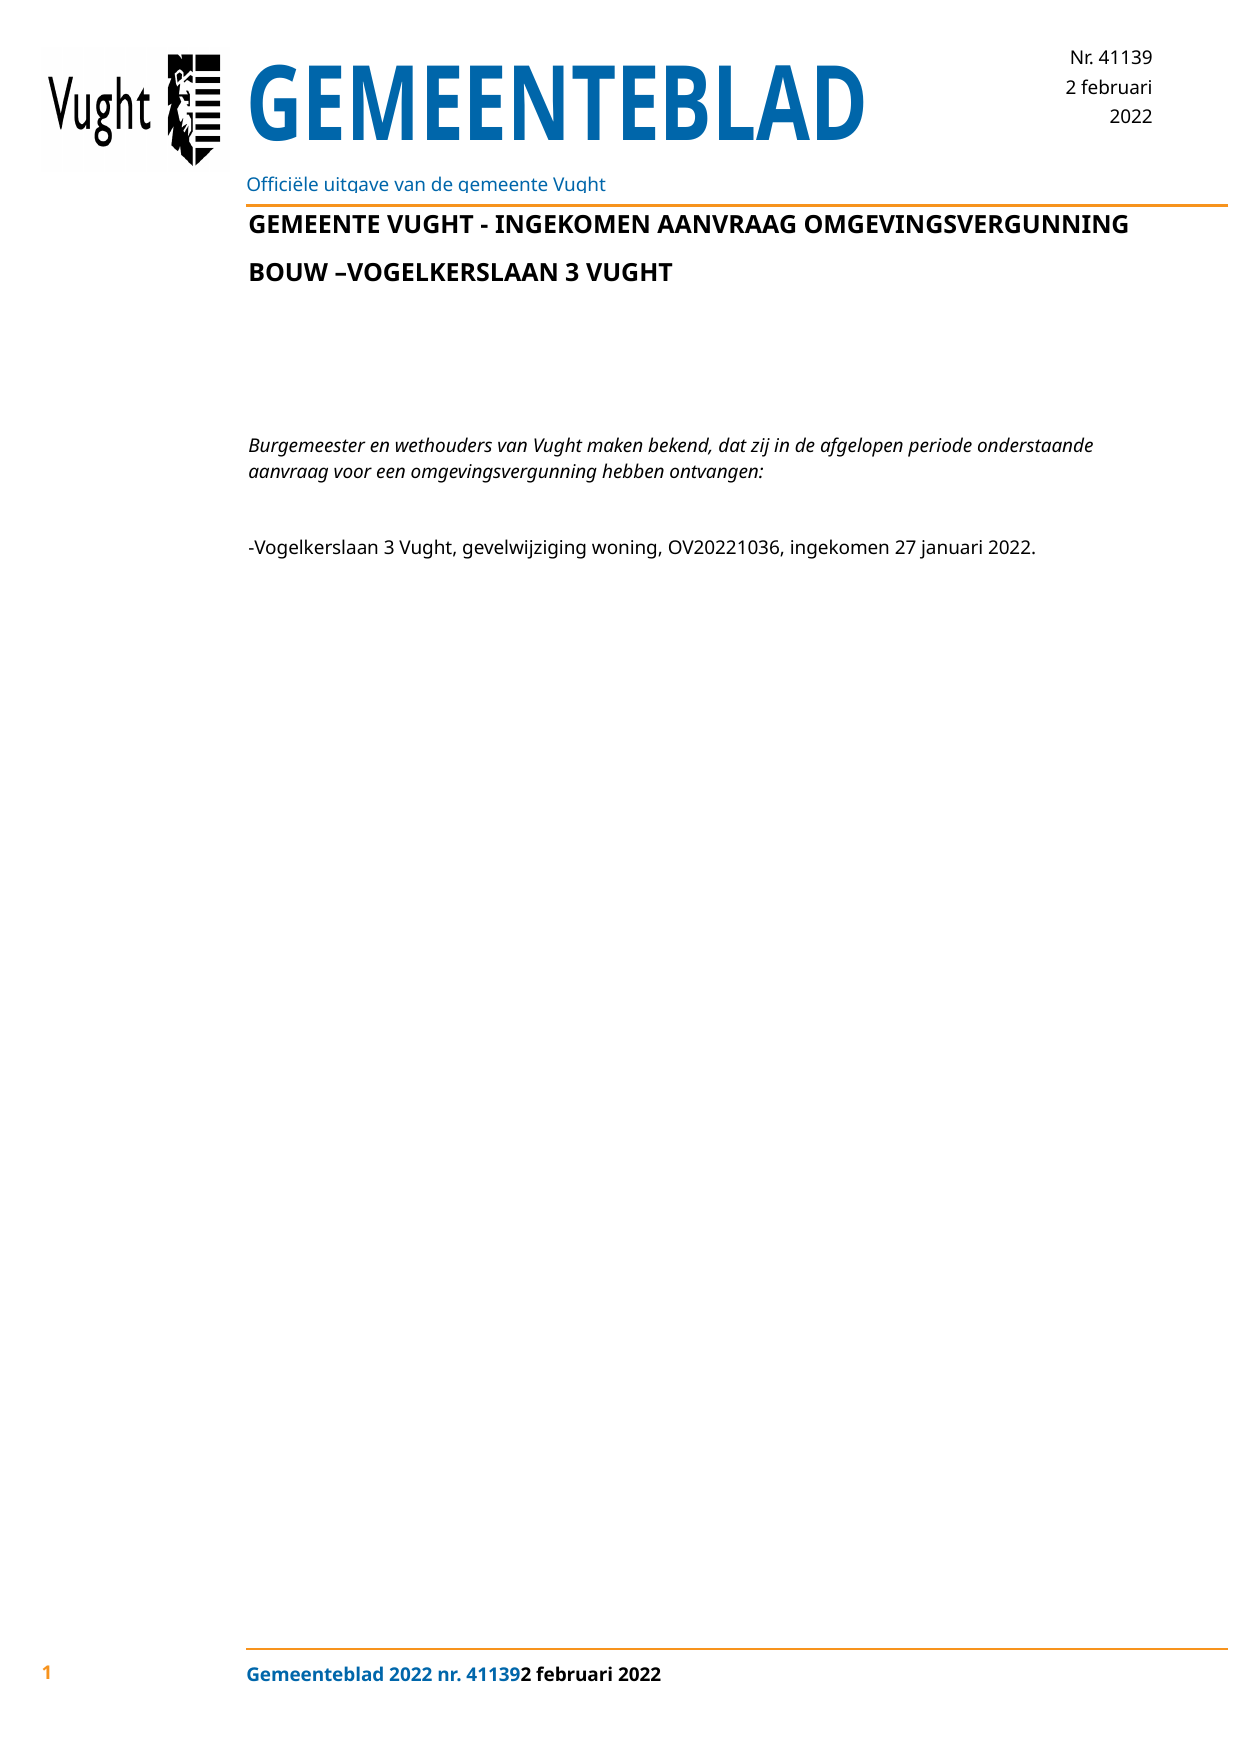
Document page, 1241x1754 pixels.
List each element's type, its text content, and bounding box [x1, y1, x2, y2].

text GEMEENTE VUGHT - INGEKOMEN AANVRAAG OMGEVINGSVERGUNNING BOUW –VOGELKERSLAAN 3 VUGHT [248, 207, 1152, 288]
picture [41, 47, 231, 172]
text Burgemeester en wethouders van Vught maken bekend, dat zij in de afgelopen periode onderstaande aanvraag voor een omgevingsvergunning hebben ontvangen: [248, 432, 1152, 484]
text -Vogelkerslaan 3 Vught, gevelwijziging woning, OV20221036, ingekomen 27 januari 2022. [248, 534, 1152, 560]
